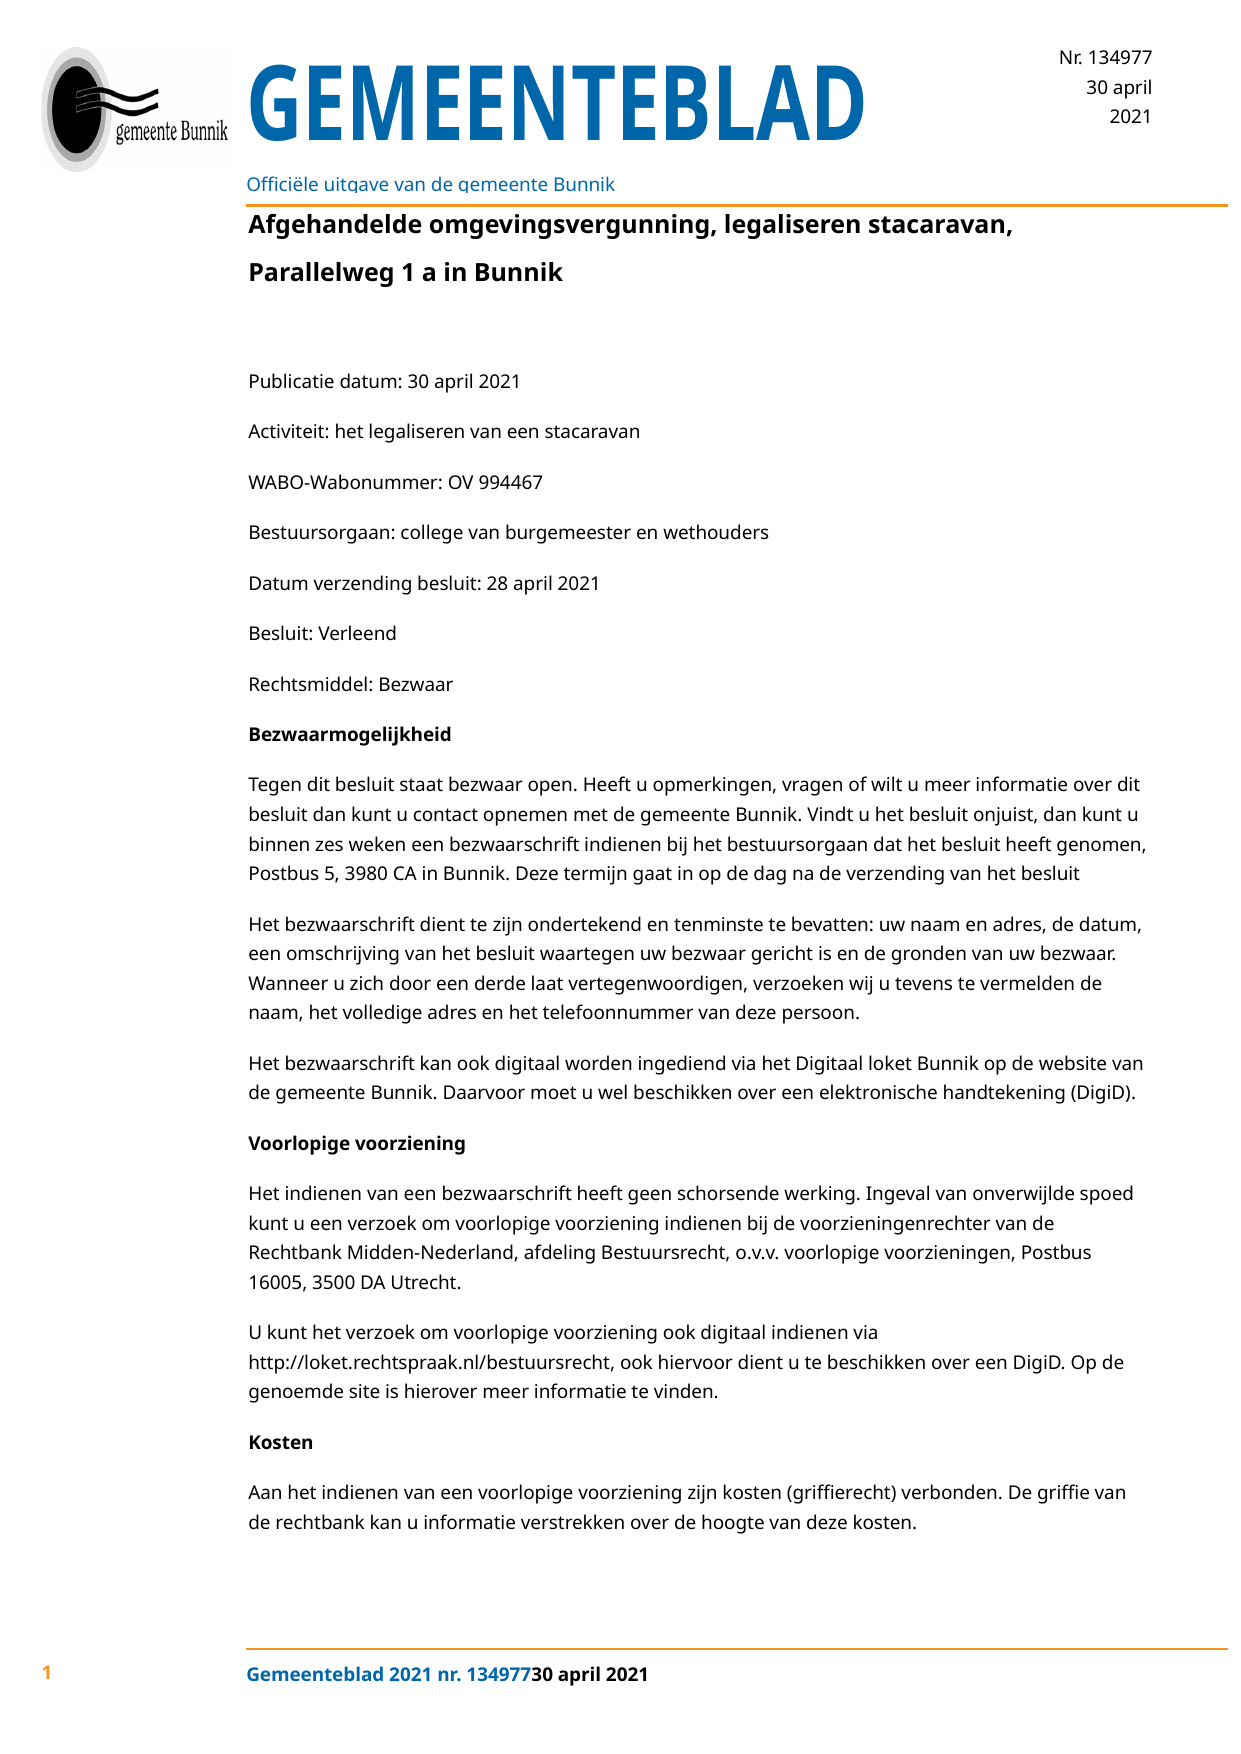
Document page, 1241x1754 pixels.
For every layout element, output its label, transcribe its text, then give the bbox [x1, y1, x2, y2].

text Het indienen van een bezwaarschrift heeft geen schorsende werking. Ingeval van onverwijlde spoed kunt u een verzoek om voorlopige voorziening indienen bij de voorzieningenrechter van de Rechtbank Midden-Nederland, afdeling Bestuursrecht, o.v.v. voorlopige voorzieningen, Postbus 16005, 3500 DA Utrecht. [248, 1180, 1152, 1295]
text Bezwaarmogelijkheid [248, 721, 1152, 747]
text Activiteit: het legaliseren van een stacaravan [248, 419, 1152, 444]
text Het bezwaarschrift kan ook digitaal worden ingediend via het Digitaal loket Bunnik op de website van de gemeente Bunnik. Daarvoor moet u wel beschikken over een elektronische handtekening (DigiD). [248, 1050, 1152, 1105]
text Datum verzending besluit: 28 april 2021 [248, 570, 1152, 596]
text Het bezwaarschrift dient te zijn ondertekend en tenminste te bevatten: uw naam en adres, de datum, een omschrijving van het besluit waartegen uw bezwaar gericht is en de gronden van uw bezwaar. Wanneer u zich door een derde laat vertegenwoordigen, verzoeken wij u tevens te vermelden de naam, het volledige adres en het telefoonnummer van deze persoon. [248, 911, 1152, 1025]
text Rechtsmiddel: Bezwaar [248, 671, 1152, 697]
text U kunt het verzoek om voorlopige voorziening ook digitaal indienen via http://loket.rechtspraak.nl/bestuursrecht, ook hiervoor dient u te beschikken over een DigiD. Op de genoemde site is hierover meer informatie te vinden. [248, 1319, 1152, 1404]
text WABO-Wabonummer: OV 994467 [248, 469, 1152, 495]
text Aan het indienen van een voorlopige voorziening zijn kosten (griffierecht) verbonden. De griffie van de rechtbank kan u informatie verstrekken over de hoogte van deze kosten. [248, 1479, 1152, 1535]
text Afgehandelde omgevingsvergunning, legaliseren stacaravan, Parallelweg 1 a in Bunnik [248, 207, 1152, 288]
text Tegen dit besluit staat bezwaar open. Heeft u opmerkingen, vragen of wilt u meer informatie over dit besluit dan kunt u contact opnemen met de gemeente Bunnik. Vindt u het besluit onjuist, dan kunt u binnen zes weken een bezwaarschrift indienen bij het bestuursorgaan dat het besluit heeft genomen, Postbus 5, 3980 CA in Bunnik. Deze termijn gaat in op de dag na de verzending van het besluit [248, 772, 1152, 886]
text Voorlopige voorziening [248, 1130, 1152, 1156]
picture [41, 47, 231, 172]
text Besluit: Verleend [248, 620, 1152, 646]
text Bestuursorgaan: college van burgemeester en wethouders [248, 519, 1152, 545]
text Kosten [248, 1429, 1152, 1455]
text Publicatie datum: 30 april 2021 [248, 368, 1152, 394]
